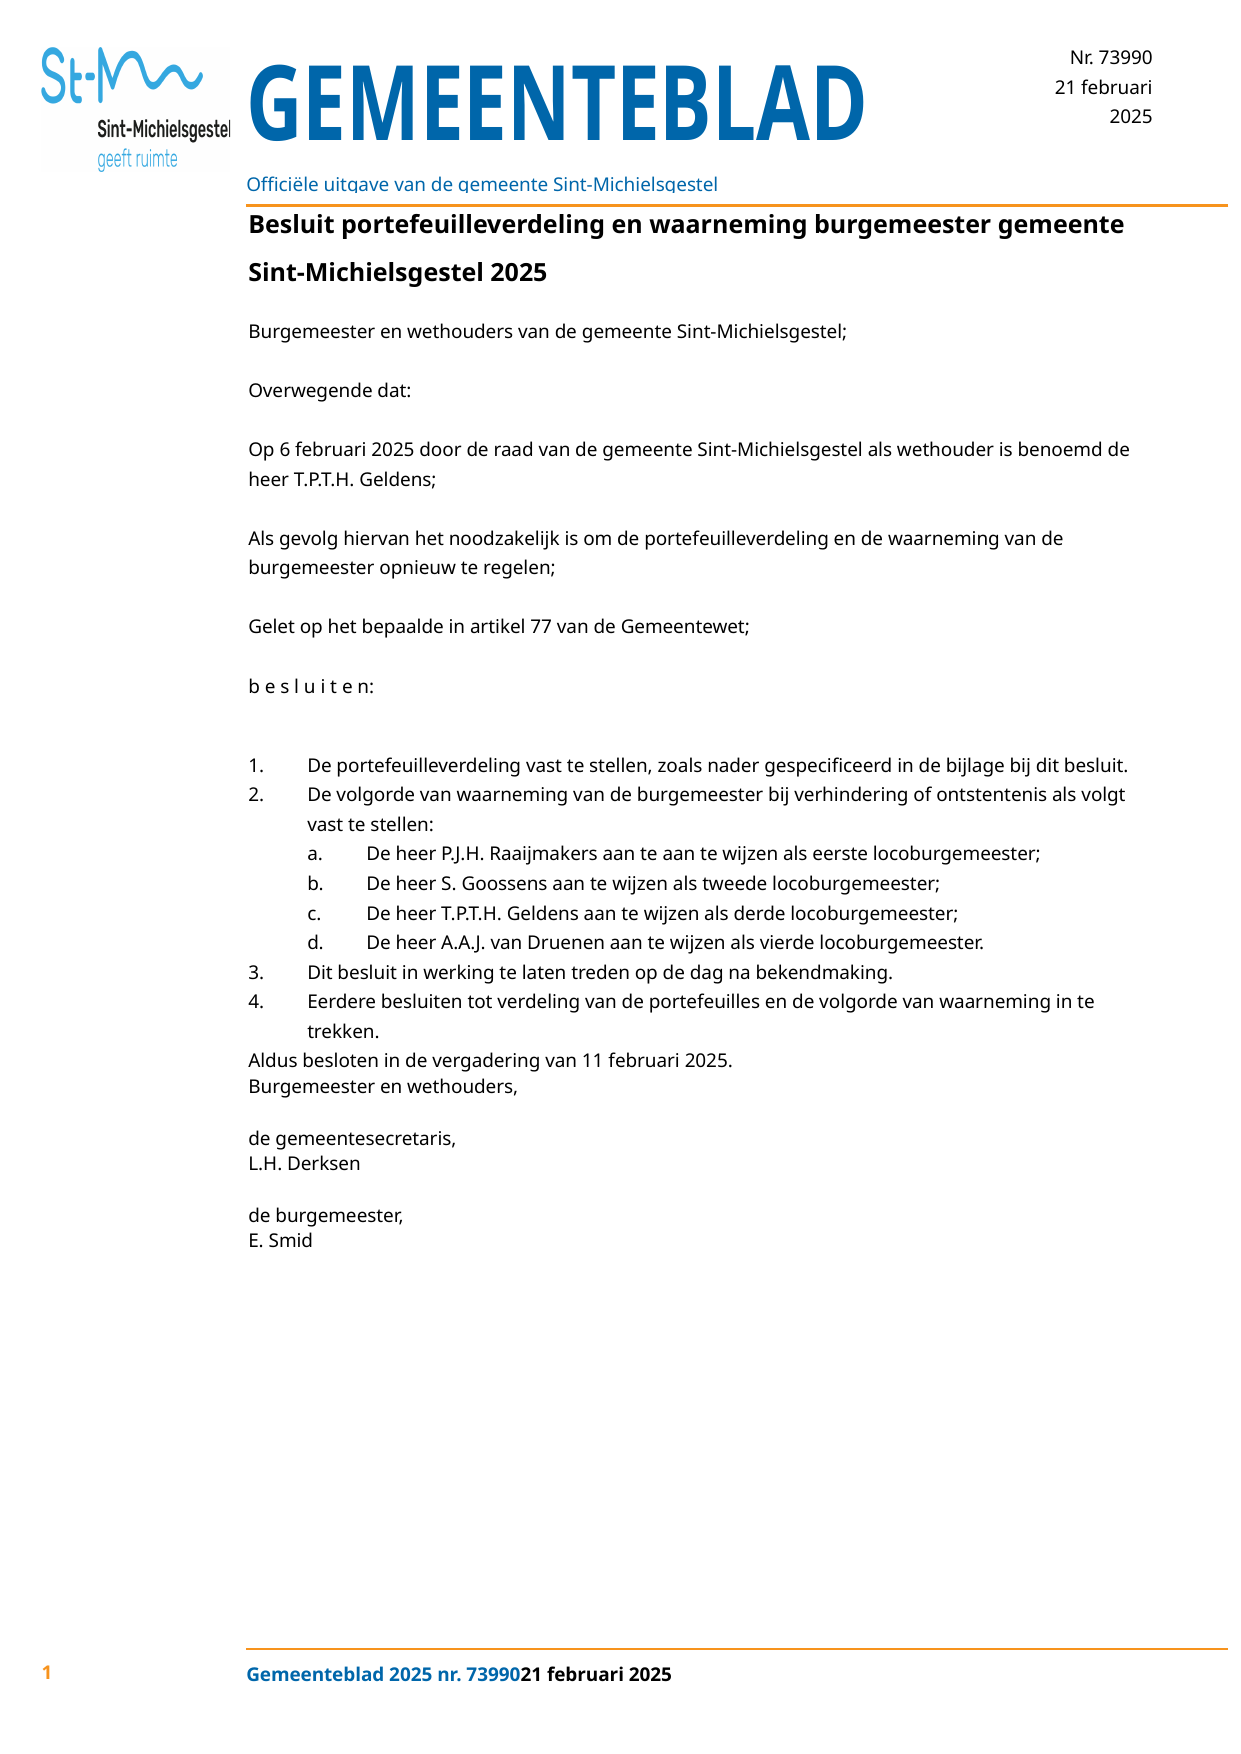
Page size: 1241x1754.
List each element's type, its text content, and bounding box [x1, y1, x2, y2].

list De heer S. Goossens aan te wijzen als tweede locoburgemeester; [307, 870, 1152, 896]
text Burgemeester en wethouders van de gemeente Sint-Michielsgestel; [248, 318, 1152, 344]
text Burgemeester en wethouders, [248, 1073, 1152, 1099]
text Als gevolg hiervan het noodzakelijk is om de portefeuilleverdeling en de waarneming van de burgemeester opnieuw te regelen; [248, 525, 1152, 580]
text de gemeentesecretaris, [248, 1125, 1152, 1151]
text Besluit portefeuilleverdeling en waarneming burgemeester gemeente Sint-Michielsgestel 2025 [248, 207, 1152, 288]
text Aldus besloten in de vergadering van 11 februari 2025. [248, 1048, 1152, 1073]
list De volgorde van waarneming van de burgemeester bij verhindering of ontstentenis als volgt vast te stellen: [248, 781, 1152, 837]
list Dit besluit in werking te laten treden op de dag na bekendmaking. [248, 959, 1152, 984]
text Overwegende dat: [248, 377, 1152, 403]
text Gelet op het bepaalde in artikel 77 van de Gemeentewet; [248, 614, 1152, 639]
text E. Smid [248, 1228, 1152, 1253]
text L.H. Derksen [248, 1151, 1152, 1176]
list De heer P.J.H. Raaijmakers aan te aan te wijzen als eerste locoburgemeester; [307, 841, 1152, 866]
list De portefeuilleverdeling vast te stellen, zoals nader gespecificeerd in de bijlage bij dit besluit. [248, 752, 1152, 777]
text Op 6 februari 2025 door de raad van de gemeente Sint-Michielsgestel als wethouder is benoemd de heer T.P.T.H. Geldens; [248, 436, 1152, 492]
list De heer A.A.J. van Druenen aan te wijzen als vierde locoburgemeester. [307, 929, 1152, 955]
list Eerdere besluiten tot verdeling van de portefeuilles en de volgorde van waarneming in te trekken. [248, 988, 1152, 1044]
list De heer T.P.T.H. Geldens aan te wijzen als derde locoburgemeester; [307, 900, 1152, 925]
text b e s l u i t e n: [248, 673, 1152, 699]
picture [41, 47, 231, 172]
text de burgemeester, [248, 1202, 1152, 1228]
